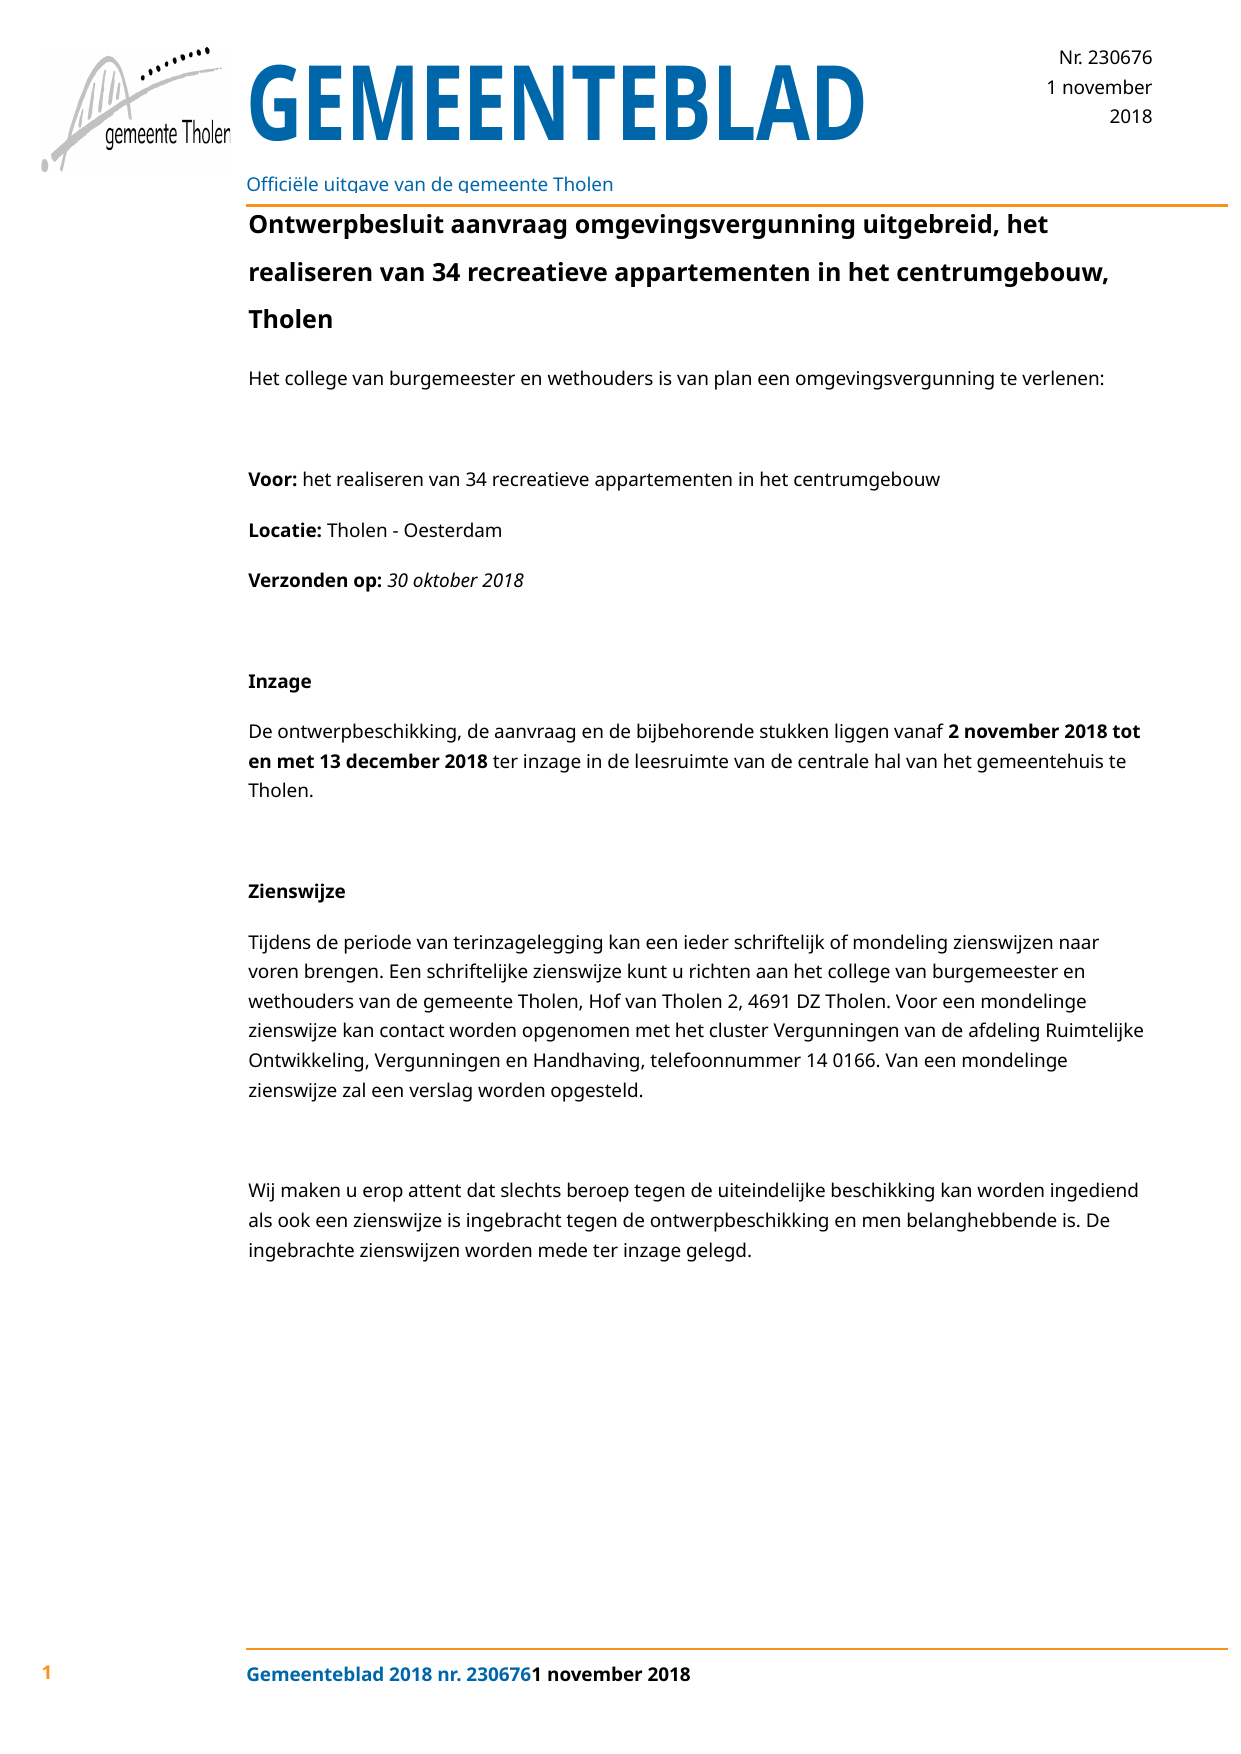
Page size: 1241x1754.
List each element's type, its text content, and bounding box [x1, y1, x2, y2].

picture [41, 47, 231, 172]
text Verzonden op: 30 oktober 2018 [248, 567, 1152, 593]
text De ontwerpbeschikking, de aanvraag en de bijbehorende stukken liggen vanaf 2 november 2018 tot en met 13 december 2018 ter inzage in de leesruimte van de centrale hal van het gemeentehuis te Tholen. [248, 718, 1152, 803]
text Zienswijze [248, 878, 1152, 904]
text Inzage [248, 668, 1152, 694]
text Ontwerpbesluit aanvraag omgevingsvergunning uitgebreid, het realiseren van 34 recreatieve appartementen in het centrumgebouw, Tholen [248, 207, 1152, 336]
text Voor: het realiseren van 34 recreatieve appartementen in het centrumgebouw [248, 466, 1152, 492]
text Locatie: Tholen - Oesterdam [248, 517, 1152, 542]
text Tijdens de periode van terinzagelegging kan een ieder schriftelijk of mondeling zienswijzen naar voren brengen. Een schriftelijke zienswijze kunt u richten aan het college van burgemeester en wethouders van de gemeente Tholen, Hof van Tholen 2, 4691 DZ Tholen. Voor een mondelinge zienswijze kan contact worden opgenomen met het cluster Vergunningen van de afdeling Ruimtelijke Ontwikkeling, Vergunningen en Handhaving, telefoonnummer 14 0166. Van een mondelinge zienswijze zal een verslag worden opgesteld. [248, 929, 1152, 1102]
text Wij maken u erop attent dat slechts beroep tegen de uiteindelijke beschikking kan worden ingediend als ook een zienswijze is ingebracht tegen de ontwerpbeschikking en men belanghebbende is. De ingebrachte zienswijzen worden mede ter inzage gelegd. [248, 1178, 1152, 1262]
text Het college van burgemeester en wethouders is van plan een omgevingsvergunning te verlenen: [248, 366, 1152, 391]
